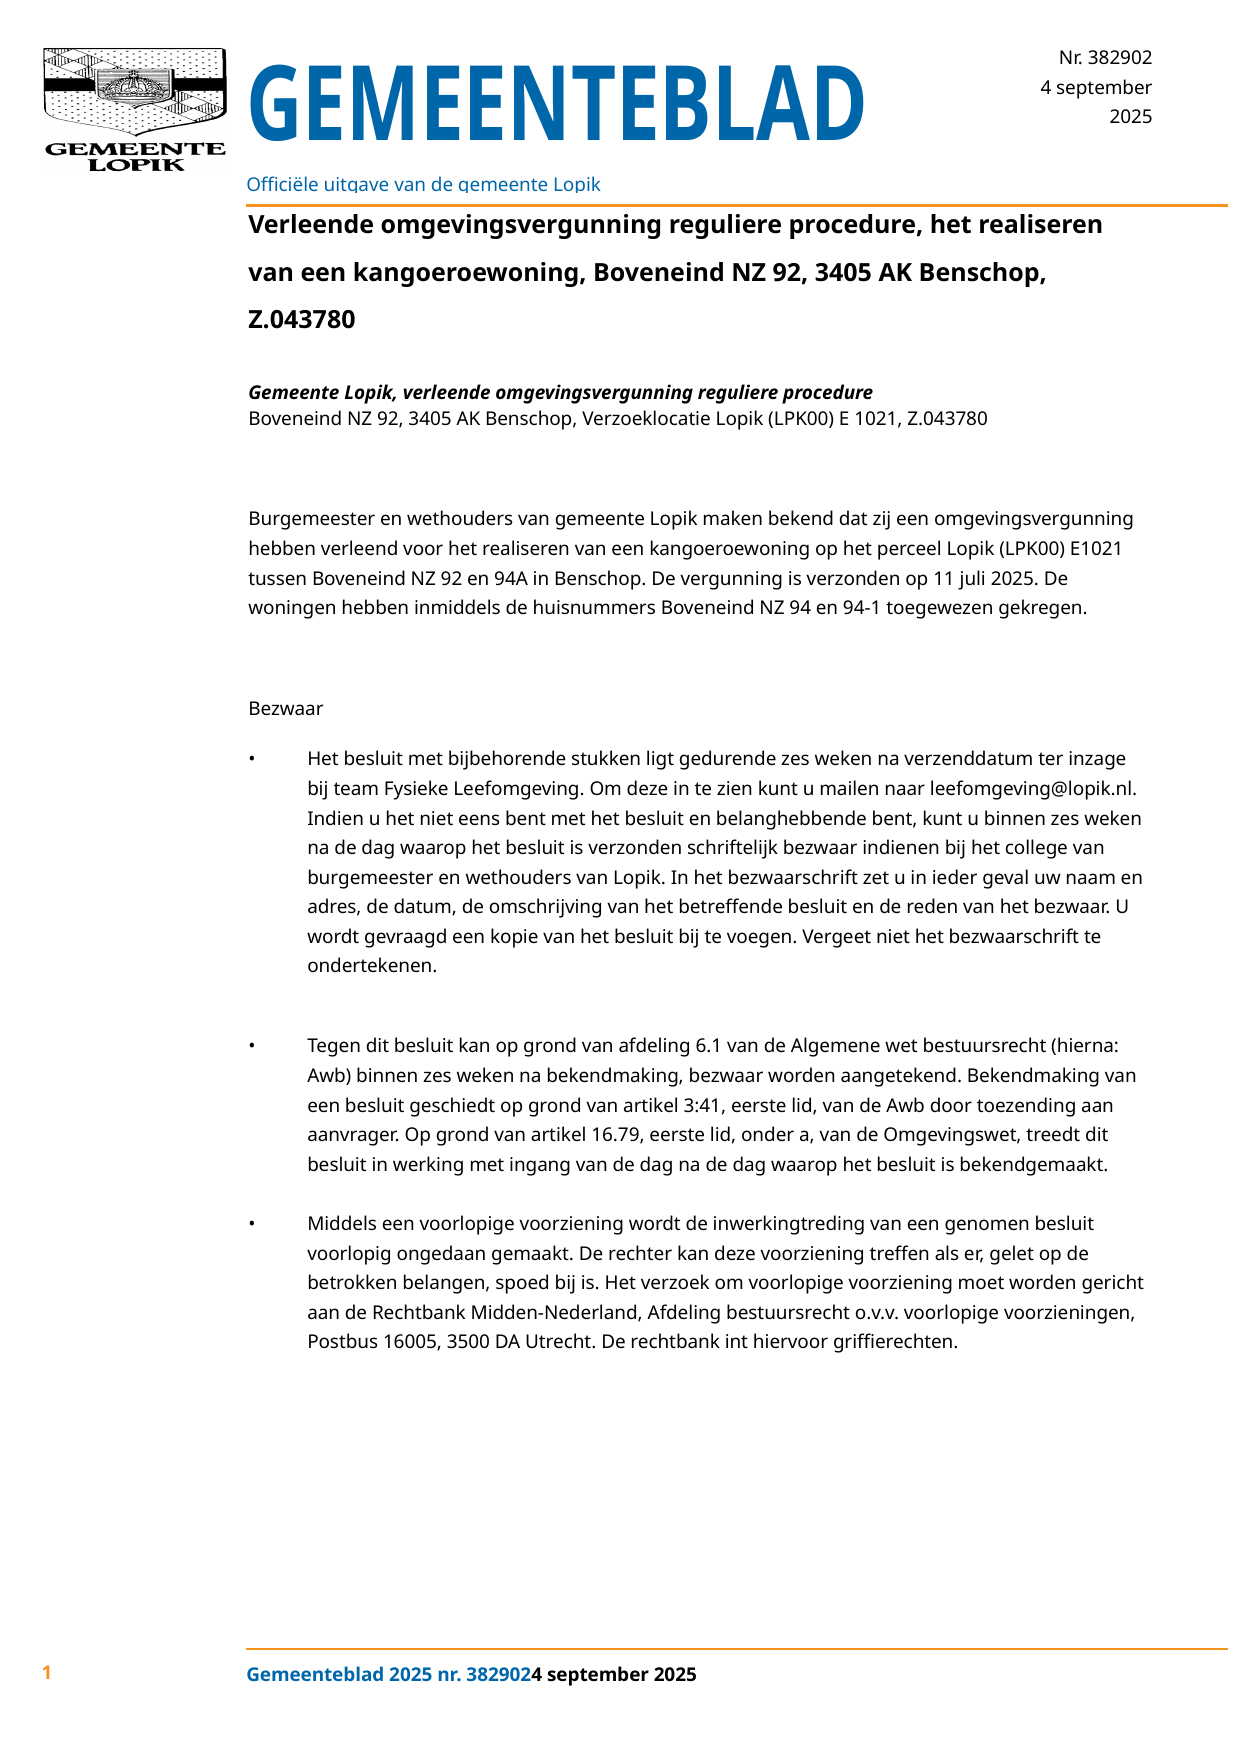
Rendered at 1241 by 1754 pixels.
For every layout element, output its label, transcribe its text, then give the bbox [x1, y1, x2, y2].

text Burgemeester en wethouders van gemeente Lopik maken bekend dat zij een omgevingsvergunning hebben verleend voor het realiseren van een kangoeroewoning op het perceel Lopik (LPK00) E1021 tussen Boveneind NZ 92 en 94A in Benschop. De vergunning is verzonden op 11 juli 2025. De woningen hebben inmiddels de huisnummers Boveneind NZ 94 en 94-1 toegewezen gekregen. [248, 506, 1152, 620]
text Bezwaar [248, 695, 1152, 721]
text Verleende omgevingsvergunning reguliere procedure, het realiseren van een kangoeroewoning, Boveneind NZ 92, 3405 AK Benschop, Z.043780 [248, 207, 1152, 336]
picture [41, 47, 231, 172]
list Tegen dit besluit kan op grond van afdeling 6.1 van de Algemene wet bestuursrecht (hierna: Awb) binnen zes weken na bekendmaking, bezwaar worden aangetekend. Bekendmaking van een besluit geschiedt op grond van artikel 3:41, eerste lid, van de Awb door toezending aan aanvrager. Op grond van artikel 16.79, eerste lid, onder a, van de Omgevingswet, treedt dit besluit in werking met ingang van de dag na de dag waarop het besluit is bekendgemaakt. [248, 1033, 1152, 1177]
list Het besluit met bijbehorende stukken ligt gedurende zes weken na verzenddatum ter inzage bij team Fysieke Leefomgeving. Om deze in te zien kunt u mailen naar leefomgeving@lopik.nl. Indien u het niet eens bent met het besluit en belanghebbende bent, kunt u binnen zes weken na de dag waarop het besluit is verzonden schriftelijk bezwaar indienen bij het college van burgemeester en wethouders van Lopik. In het bezwaarschrift zet u in ieder geval uw naam en adres, de datum, de omschrijving van het betreffende besluit en de reden van het bezwaar. U wordt gevraagd een kopie van het besluit bij te voegen. Vergeet niet het bezwaarschrift te ondertekenen. [248, 746, 1152, 978]
list Middels een voorlopige voorziening wordt de inwerkingtreding van een genomen besluit voorlopig ongedaan gemaakt. De rechter kan deze voorziening treffen als er, gelet op de betrokken belangen, spoed bij is. Het verzoek om voorlopige voorziening moet worden gericht aan de Rechtbank Midden-Nederland, Afdeling bestuursrecht o.v.v. voorlopige voorzieningen, Postbus 16005, 3500 DA Utrecht. De rechtbank int hiervoor griffierechten. [248, 1210, 1152, 1354]
text Boveneind NZ 92, 3405 AK Benschop, Verzoeklocatie Lopik (LPK00) E 1021, Z.043780 [248, 405, 1152, 431]
text Gemeente Lopik, verleende omgevingsvergunning reguliere procedure [248, 379, 1152, 405]
